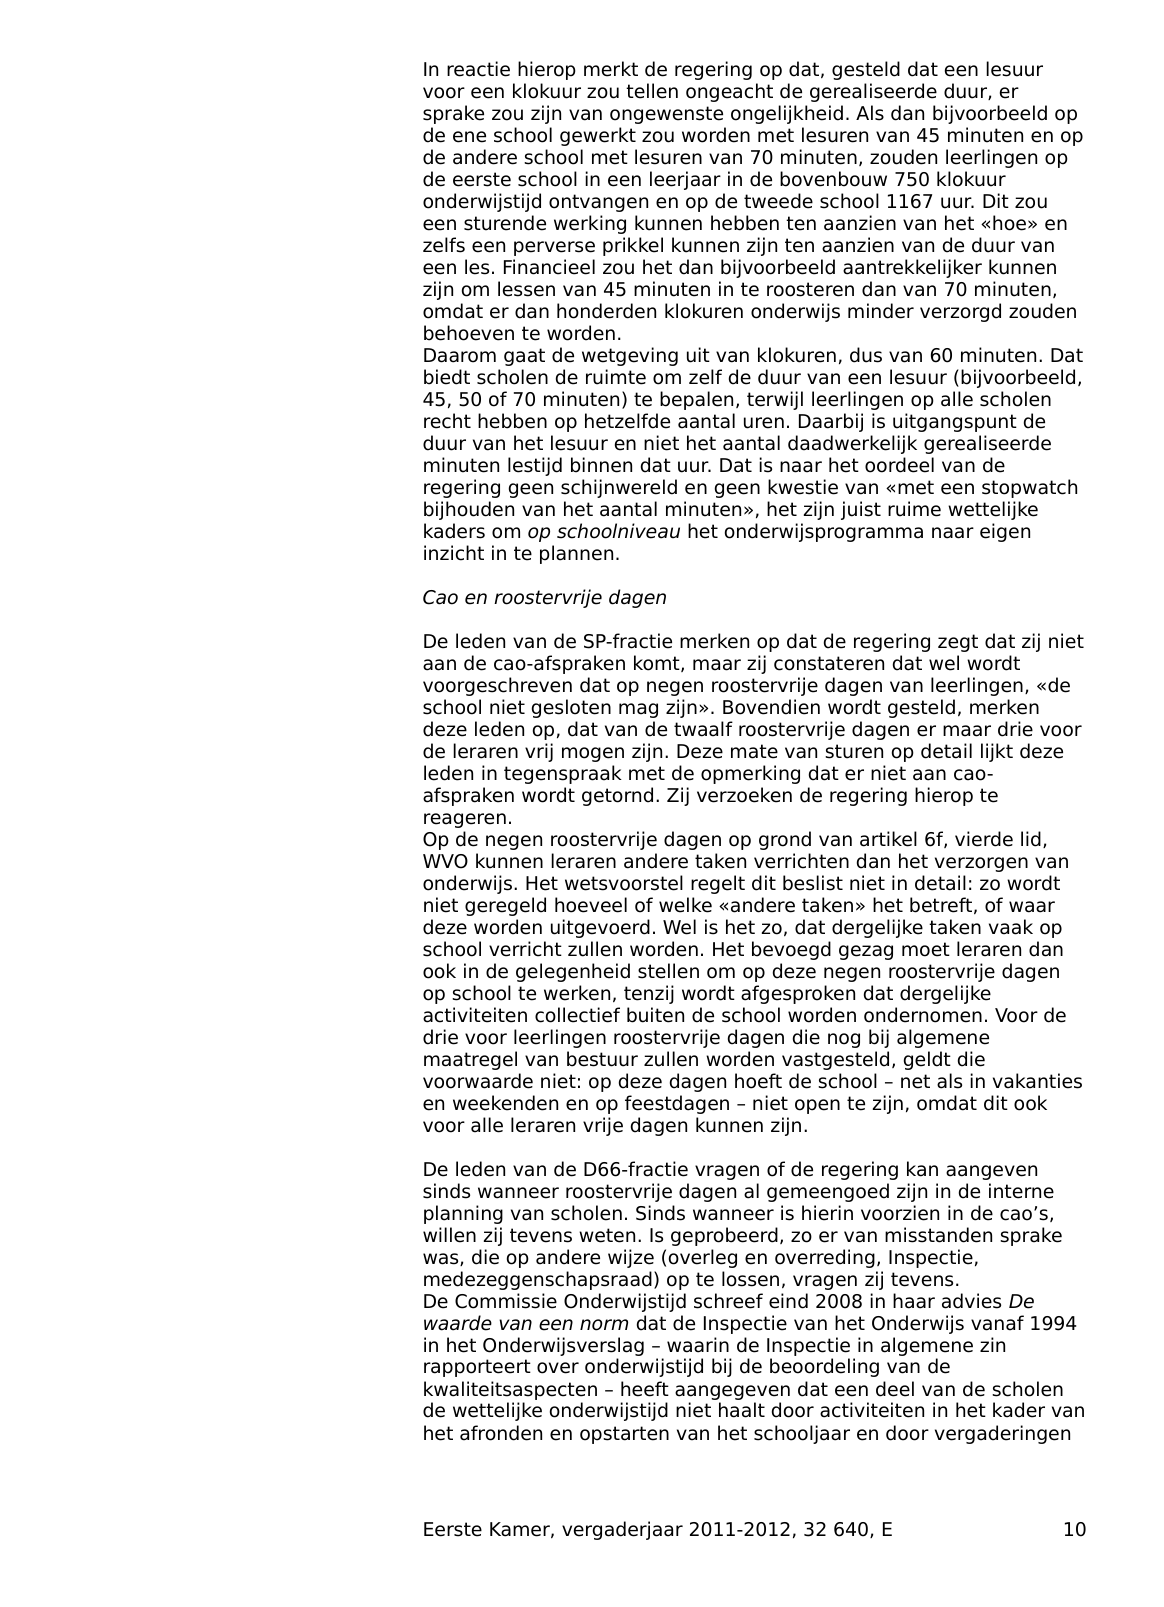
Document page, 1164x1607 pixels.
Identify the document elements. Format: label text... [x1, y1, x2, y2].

text Daarom gaat de wetgeving uit van klokuren, dus van 60 minuten. Dat biedt scholen de ruimte om zelf de duur van een lesuur (bijvoorbeeld, 45, 50 of 70 minuten) te bepalen, terwijl leerlingen op alle scholen recht hebben op hetzelfde aantal uren. Daarbij is uitgangspunt de duur van het lesuur en niet het aantal daadwerkelijk gerealiseerde minuten lestijd binnen dat uur. Dat is naar het oordeel van de regering geen schijnwereld en geen kwestie van «met een stopwatch bijhouden van het aantal minuten», het zijn juist ruime wettelijke kaders om op schoolniveau het onderwijsprogramma naar eigen inzicht in te plannen. [422, 345, 1087, 564]
subtitle Cao en roostervrije dagen [422, 587, 1087, 609]
text Op de negen roostervrije dagen op grond van artikel 6f, vierde lid, WVO kunnen leraren andere taken verrichten dan het verzorgen van onderwijs. Het wetsvoorstel regelt dit beslist niet in detail: zo wordt niet geregeld hoeveel of welke «andere taken» het betreft, of waar deze worden uitgevoerd. Wel is het zo, dat dergelijke taken vaak op school verricht zullen worden. Het bevoegd gezag moet leraren dan ook in de gelegenheid stellen om op deze negen roostervrije dagen op school te werken, tenzij wordt afgesproken dat dergelijke activiteiten collectief buiten de school worden ondernomen. Voor de drie voor leerlingen roostervrije dagen die nog bij algemene maatregel van bestuur zullen worden vastgesteld, geldt die voorwaarde niet: op deze dagen hoeft de school – net als in vakanties en weekenden en op feestdagen – niet open te zijn, omdat dit ook voor alle leraren vrije dagen kunnen zijn. [422, 829, 1087, 1136]
text De leden van de SP-fractie merken op dat de regering zegt dat zij niet aan de cao-afspraken komt, maar zij constateren dat wel wordt voorgeschreven dat op negen roostervrije dagen van leerlingen, «de school niet gesloten mag zijn». Bovendien wordt gesteld, merken deze leden op, dat van de twaalf roostervrije dagen er maar drie voor de leraren vrij mogen zijn. Deze mate van sturen op detail lijkt deze leden in tegenspraak met de opmerking dat er niet aan cao-afspraken wordt getornd. Zij verzoeken de regering hierop te reageren. [422, 631, 1087, 829]
text In reactie hierop merkt de regering op dat, gesteld dat een lesuur voor een klokuur zou tellen ongeacht de gerealiseerde duur, er sprake zou zijn van ongewenste ongelijkheid. Als dan bijvoorbeeld op de ene school gewerkt zou worden met lesuren van 45 minuten en op de andere school met lesuren van 70 minuten, zouden leerlingen op de eerste school in een leerjaar in de bovenbouw 750 klokuur onderwijstijd ontvangen en op de tweede school 1167 uur. Dit zou een sturende werking kunnen hebben ten aanzien van het «hoe» en zelfs een perverse prikkel kunnen zijn ten aanzien van de duur van een les. Financieel zou het dan bijvoorbeeld aantrekkelijker kunnen zijn om lessen van 45 minuten in te roosteren dan van 70 minuten, omdat er dan honderden klokuren onderwijs minder verzorgd zouden behoeven te worden. [422, 59, 1087, 345]
text De Commissie Onderwijstijd schreef eind 2008 in haar advies De waarde van een norm dat de Inspectie van het Onderwijs vanaf 1994 in het Onderwijsverslag – waarin de Inspectie in algemene zin rapporteert over onderwijstijd bij de beoordeling van de kwaliteitsaspecten – heeft aangegeven dat een deel van de scholen de wettelijke onderwijstijd niet haalt door activiteiten in het kader van het afronden en opstarten van het schooljaar en door vergaderingen [422, 1291, 1087, 1444]
text De leden van de D66-fractie vragen of de regering kan aangeven sinds wanneer roostervrije dagen al gemeengoed zijn in de interne planning van scholen. Sinds wanneer is hierin voorzien in de cao’s, willen zij tevens weten. Is geprobeerd, zo er van misstanden sprake was, die op andere wijze (overleg en overreding, Inspectie, medezeggenschapsraad) op te lossen, vragen zij tevens. [422, 1159, 1087, 1291]
